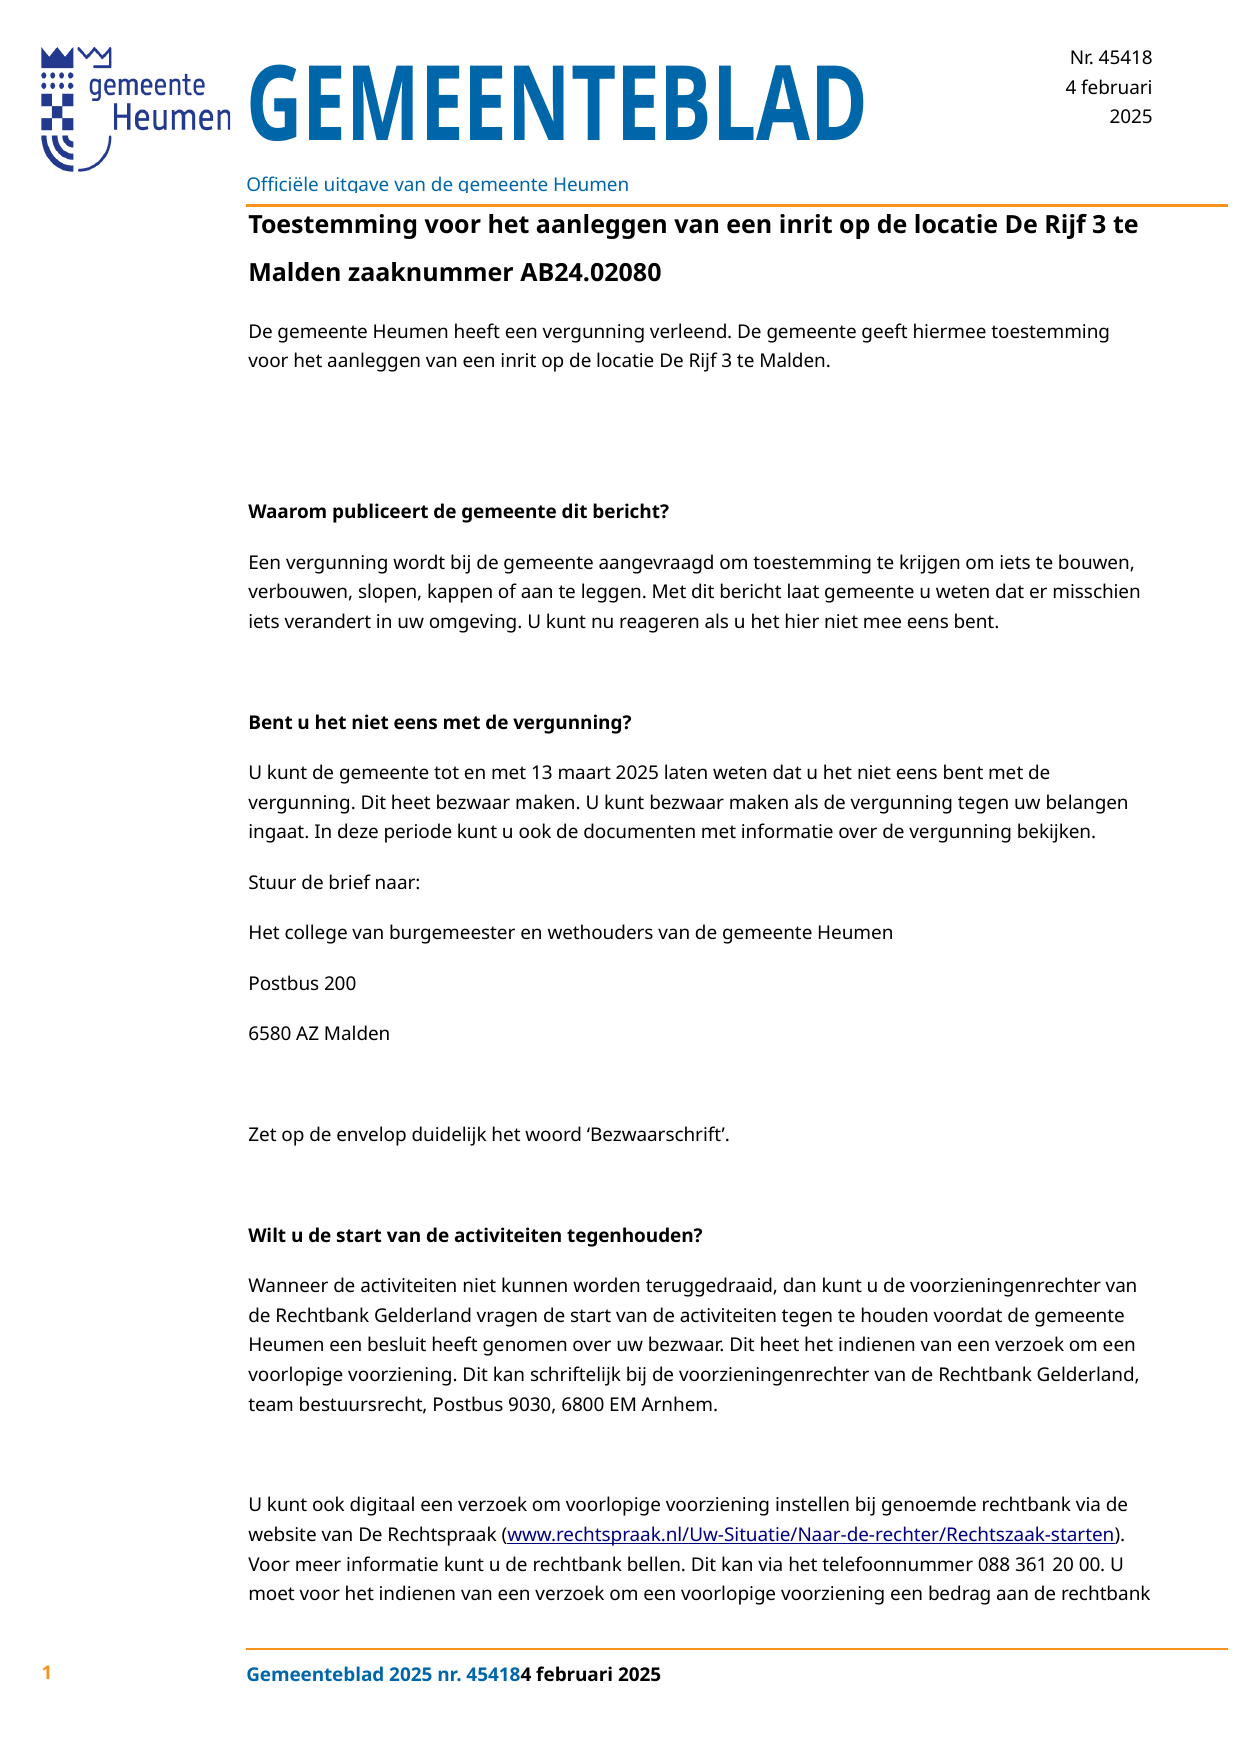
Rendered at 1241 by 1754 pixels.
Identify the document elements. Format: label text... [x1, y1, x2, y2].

text 6580 AZ Malden [248, 1020, 1152, 1046]
text De gemeente Heumen heeft een vergunning verleend. De gemeente geeft hiermee toestemming voor het aanleggen van een inrit op de locatie De Rijf 3 te Malden. [248, 318, 1152, 373]
text Toestemming voor het aanleggen van een inrit op de locatie De Rijf 3 te Malden zaaknummer AB24.02080 [248, 207, 1152, 288]
text Wilt u de start van de activiteiten tegenhouden? [248, 1222, 1152, 1248]
text Waarom publiceert de gemeente dit bericht? [248, 499, 1152, 524]
text Wanneer de activiteiten niet kunnen worden teruggedraaid, dan kunt u de voorzieningenrechter van de Rechtbank Gelderland vragen de start van de activiteiten tegen te houden voordat de gemeente Heumen een besluit heeft genomen over uw bezwaar. Dit heet het indienen van een verzoek om een voorlopige voorziening. Dit kan schriftelijk bij de voorzieningenrechter van de Rechtbank Gelderland, team bestuursrecht, Postbus 9030, 6800 EM Arnhem. [248, 1272, 1152, 1417]
text Een vergunning wordt bij de gemeente aangevraagd om toestemming te krijgen om iets te bouwen, verbouwen, slopen, kappen of aan te leggen. Met dit bericht laat gemeente u weten dat er misschien iets verandert in uw omgeving. U kunt nu reageren als u het hier niet mee eens bent. [248, 549, 1152, 634]
text Bent u het niet eens met de vergunning? [248, 709, 1152, 735]
text Het college van burgemeester en wethouders van de gemeente Heumen [248, 919, 1152, 945]
text Postbus 200 [248, 970, 1152, 996]
text Zet op de envelop duidelijk het woord ‘Bezwaarschrift’. [248, 1121, 1152, 1147]
text Stuur de brief naar: [248, 869, 1152, 895]
text U kunt de gemeente tot en met 13 maart 2025 laten weten dat u het niet eens bent met de vergunning. Dit heet bezwaar maken. U kunt bezwaar maken als de vergunning tegen uw belangen ingaat. In deze periode kunt u ook de documenten met informatie over de vergunning bekijken. [248, 759, 1152, 844]
picture [41, 47, 231, 172]
text U kunt ook digitaal een verzoek om voorlopige voorziening instellen bij genoemde rechtbank via de website van De Rechtspraak (www.rechtspraak.nl/Uw-Situatie/Naar-de-rechter/Rechtszaak-starten). Voor meer informatie kunt u de rechtbank bellen. Dit kan via het telefoonnummer 088 361 20 00. U moet voor het indienen van een verzoek om een voorlopige voorziening een bedrag aan de rechtbank [248, 1492, 1152, 1606]
